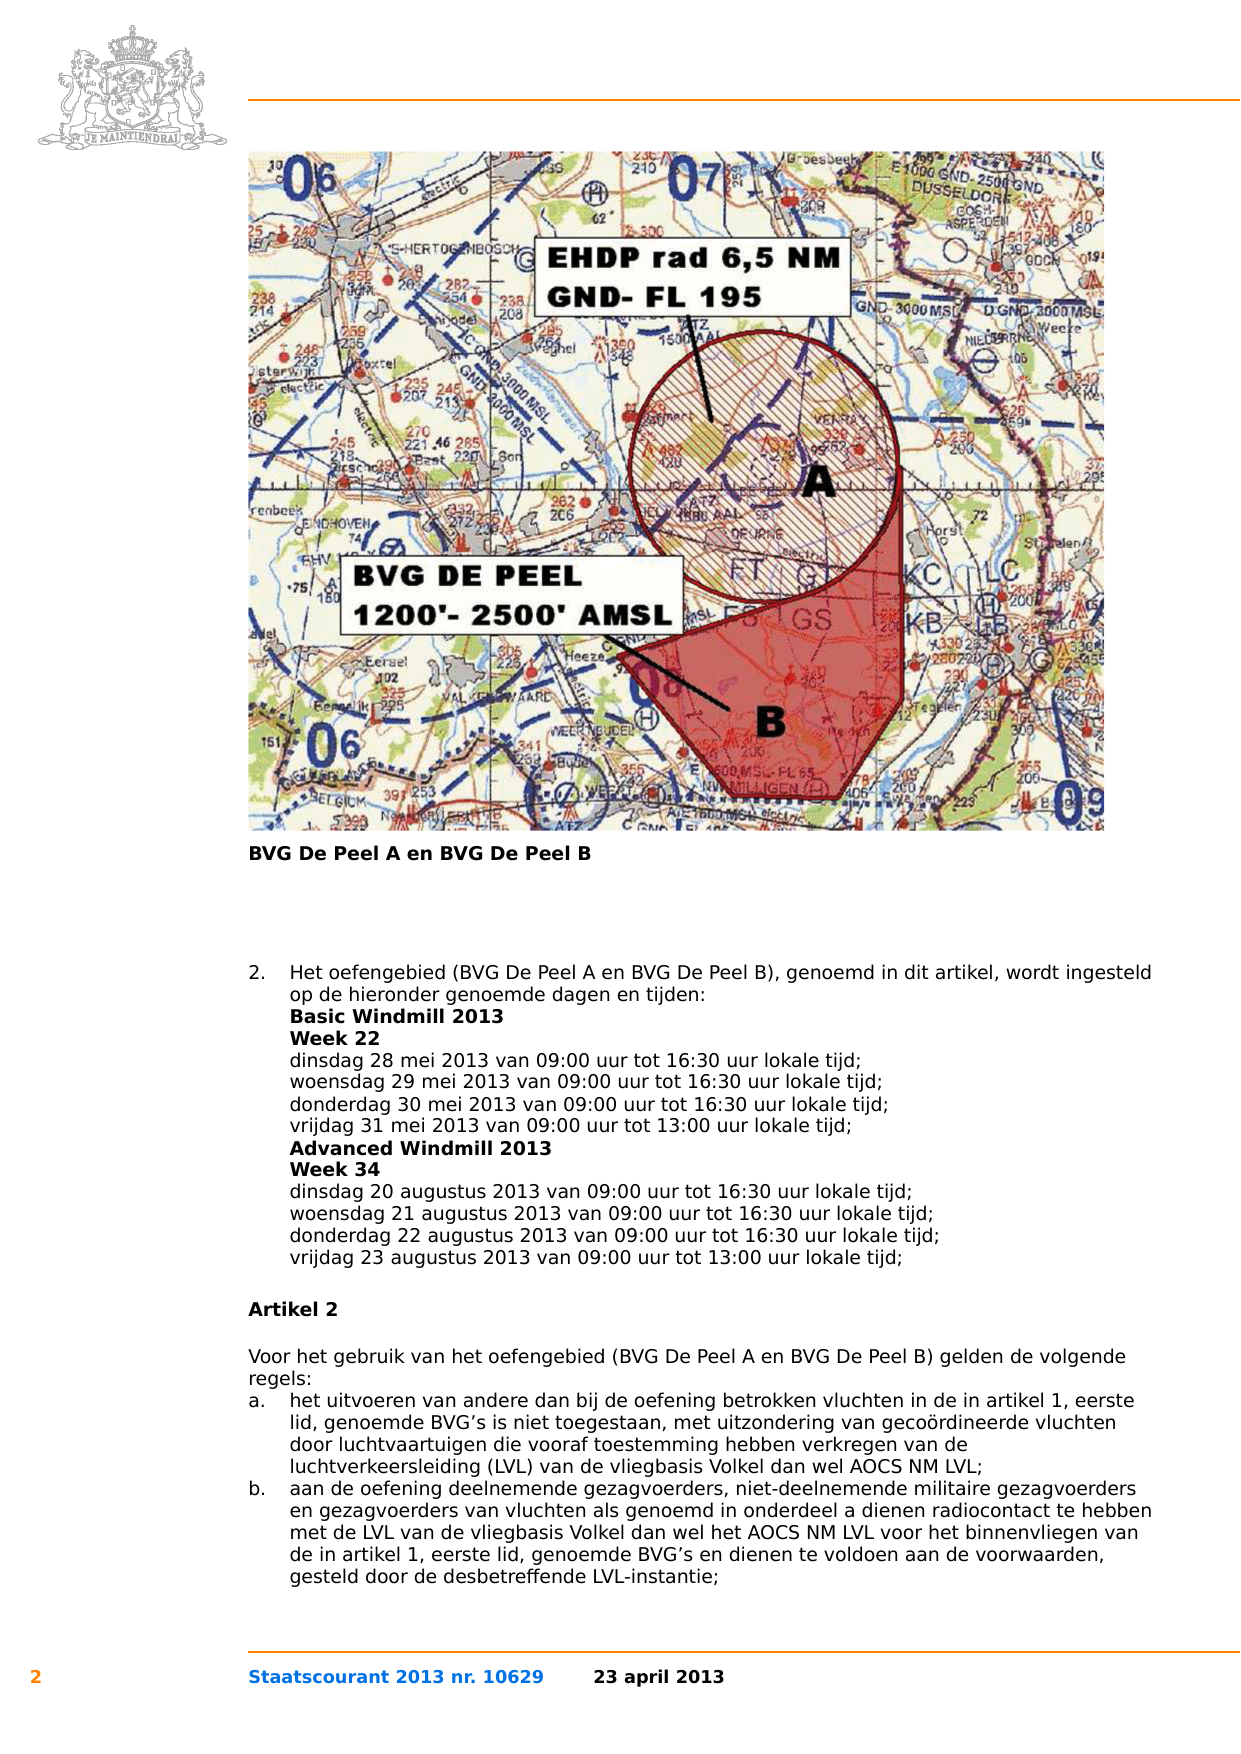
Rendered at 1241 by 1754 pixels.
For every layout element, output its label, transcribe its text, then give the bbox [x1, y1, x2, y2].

text woensdag 29 mei 2013 van 09:00 uur tot 16:30 uur lokale tijd; [289, 1071, 1163, 1093]
text BVG De Peel A en BVG De Peel B [248, 843, 1104, 865]
text dinsdag 28 mei 2013 van 09:00 uur tot 16:30 uur lokale tijd; [289, 1049, 1163, 1071]
picture [248, 151, 1105, 831]
text vrijdag 31 mei 2013 van 09:00 uur tot 13:00 uur lokale tijd; [289, 1115, 1163, 1137]
text woensdag 21 augustus 2013 van 09:00 uur tot 16:30 uur lokale tijd; [289, 1203, 1163, 1225]
text b. aan de oefening deelnemende gezagvoerders, niet-deelnemende militaire gezagvoerders en gezagvoerders van vluchten als genoemd in onderdeel a dienen radiocontact te hebben met de LVL van de vliegbasis Volkel dan wel het AOCS NM LVL voor het binnenvliegen van de in artikel 1, eerste lid, genoemde BVG’s en dienen te voldoen aan de voorwaarden, gesteld door de desbetreffende LVL-instantie; [248, 1478, 1163, 1588]
text donderdag 30 mei 2013 van 09:00 uur tot 16:30 uur lokale tijd; [289, 1093, 1163, 1115]
picture [38, 25, 227, 150]
subtitle Artikel 2 [248, 1299, 1163, 1321]
text Week 22 [289, 1027, 1163, 1049]
text Basic Windmill 2013 [289, 1006, 1163, 1027]
text Week 34 [289, 1159, 1163, 1181]
text Voor het gebruik van het oefengebied (BVG De Peel A en BVG De Peel B) gelden de volgende regels: [248, 1346, 1163, 1390]
text vrijdag 23 augustus 2013 van 09:00 uur tot 13:00 uur lokale tijd; [289, 1247, 1163, 1269]
text Advanced Windmill 2013 [289, 1137, 1163, 1159]
text dinsdag 20 augustus 2013 van 09:00 uur tot 16:30 uur lokale tijd; [289, 1181, 1163, 1203]
text a. het uitvoeren van andere dan bij de oefening betrokken vluchten in de in artikel 1, eerste lid, genoemde BVG’s is niet toegestaan, met uitzondering van gecoördineerde vluchten door luchtvaartuigen die vooraf toestemming hebben verkregen van de luchtverkeersleiding (LVL) van de vliegbasis Volkel dan wel AOCS NM LVL; [248, 1390, 1163, 1478]
text 2. Het oefengebied (BVG De Peel A en BVG De Peel B), genoemd in dit artikel, wordt ingesteld op de hieronder genoemde dagen en tijden: [248, 962, 1163, 1006]
text donderdag 22 augustus 2013 van 09:00 uur tot 16:30 uur lokale tijd; [289, 1225, 1163, 1247]
